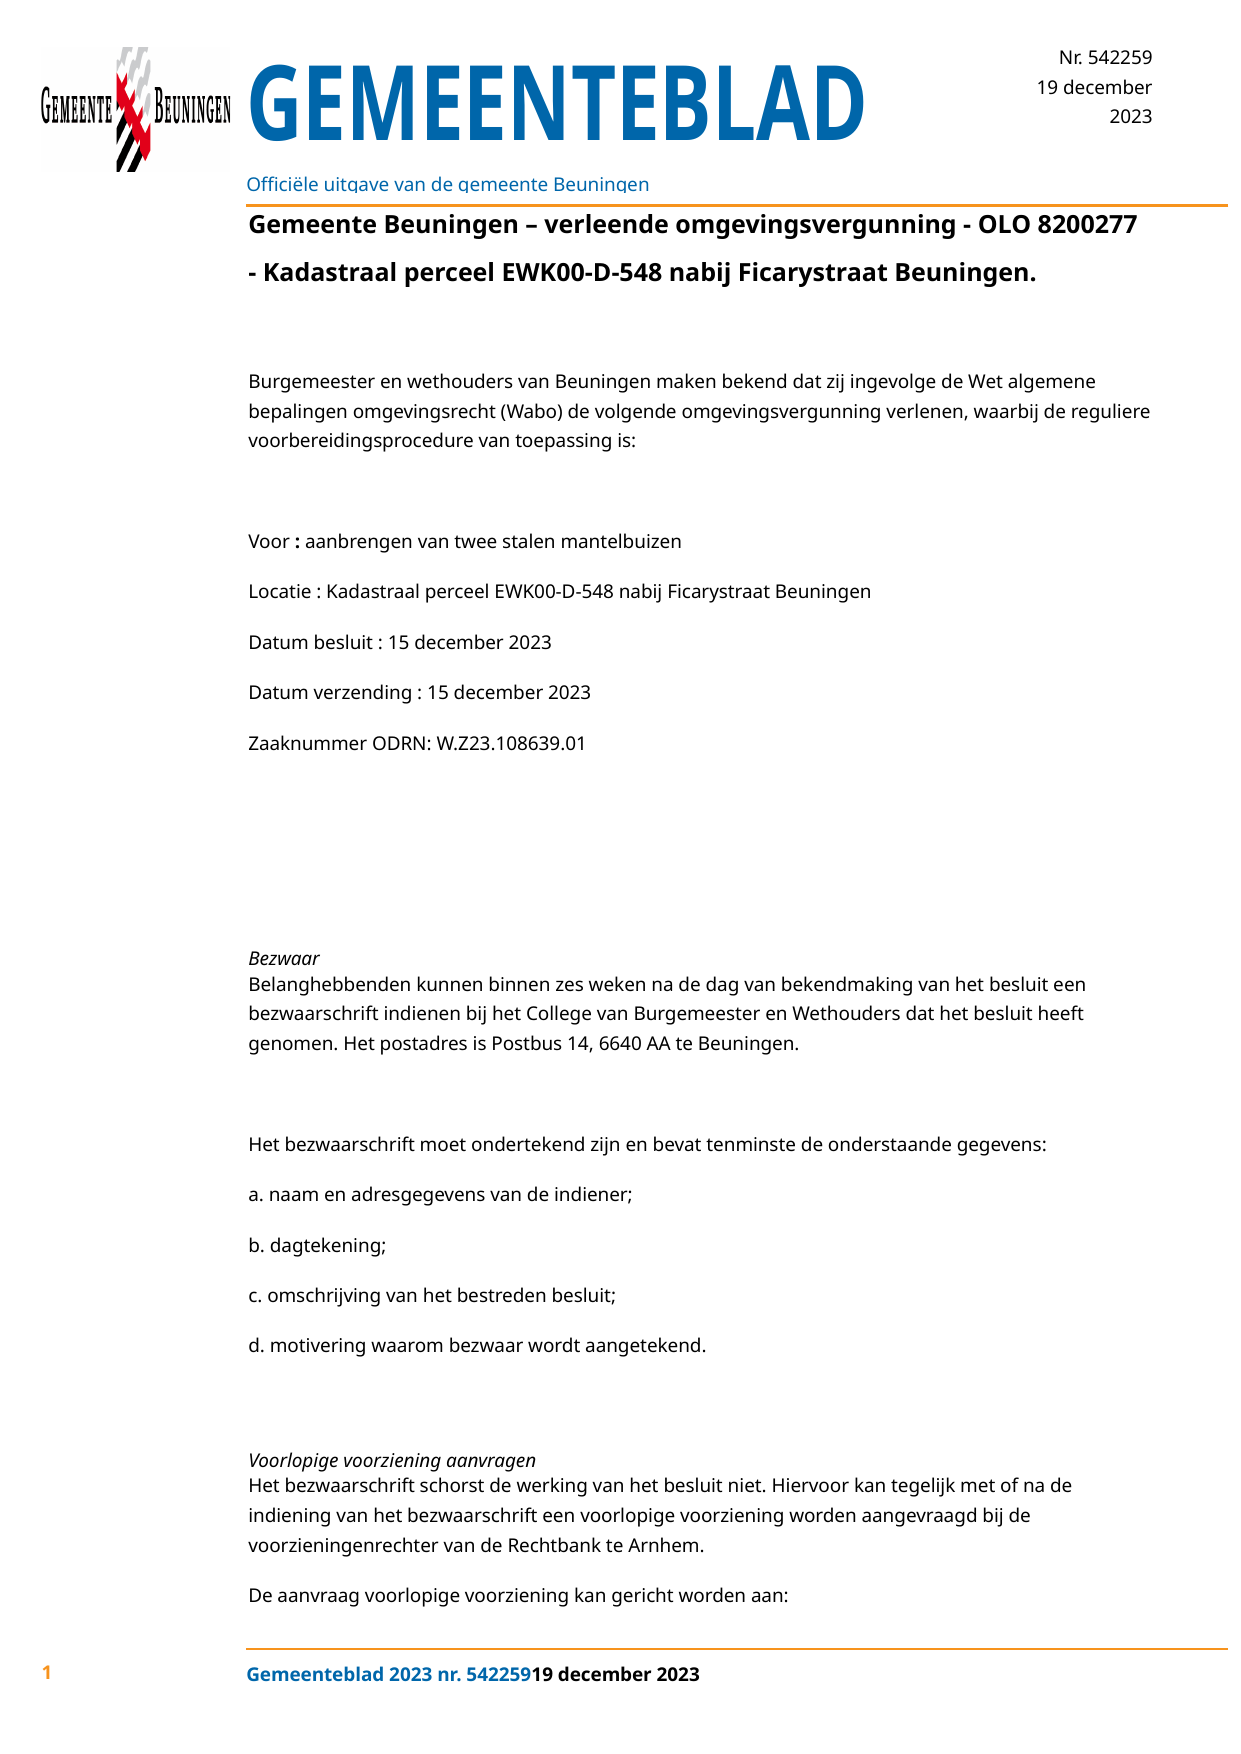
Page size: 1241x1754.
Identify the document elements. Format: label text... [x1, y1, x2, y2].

text Zaaknummer ODRN: W.Z23.108639.01 [248, 730, 1152, 756]
text Bezwaar [248, 945, 1152, 971]
text De aanvraag voorlopige voorziening kan gericht worden aan: [248, 1582, 1152, 1608]
text Belanghebbenden kunnen binnen zes weken na de dag van bekendmaking van het besluit een bezwaarschrift indienen bij het College van Burgemeester en Wethouders dat het besluit heeft genomen. Het postadres is Postbus 14, 6640 AA te Beuningen. [248, 971, 1152, 1056]
text a. naam en adresgegevens van de indiener; [248, 1181, 1152, 1207]
text Voorlopige voorziening aanvragen [248, 1447, 1152, 1473]
text c. omschrijving van het bestreden besluit; [248, 1282, 1152, 1308]
text Datum verzending : 15 december 2023 [248, 679, 1152, 705]
text Het bezwaarschrift schorst de werking van het besluit niet. Hiervoor kan tegelijk met of na de indiening van het bezwaarschrift een voorlopige voorziening worden aangevraagd bij de voorzieningenrechter van de Rechtbank te Arnhem. [248, 1473, 1152, 1558]
text Locatie : Kadastraal perceel EWK00-D-548 nabij Ficarystraat Beuningen [248, 579, 1152, 604]
text Burgemeester en wethouders van Beuningen maken bekend dat zij ingevolge de Wet algemene bepalingen omgevingsrecht (Wabo) de volgende omgevingsvergunning verlenen, waarbij de reguliere voorbereidingsprocedure van toepassing is: [248, 368, 1152, 453]
text Voor : aanbrengen van twee stalen mantelbuizen [248, 528, 1152, 554]
text d. motivering waarom bezwaar wordt aangetekend. [248, 1333, 1152, 1358]
picture [41, 47, 231, 172]
text Datum besluit : 15 december 2023 [248, 629, 1152, 655]
text b. dagtekening; [248, 1232, 1152, 1257]
text Gemeente Beuningen – verleende omgevingsvergunning - OLO 8200277 - Kadastraal perceel EWK00-D-548 nabij Ficarystraat Beuningen. [248, 207, 1152, 288]
text Het bezwaarschrift moet ondertekend zijn en bevat tenminste de onderstaande gegevens: [248, 1131, 1152, 1157]
